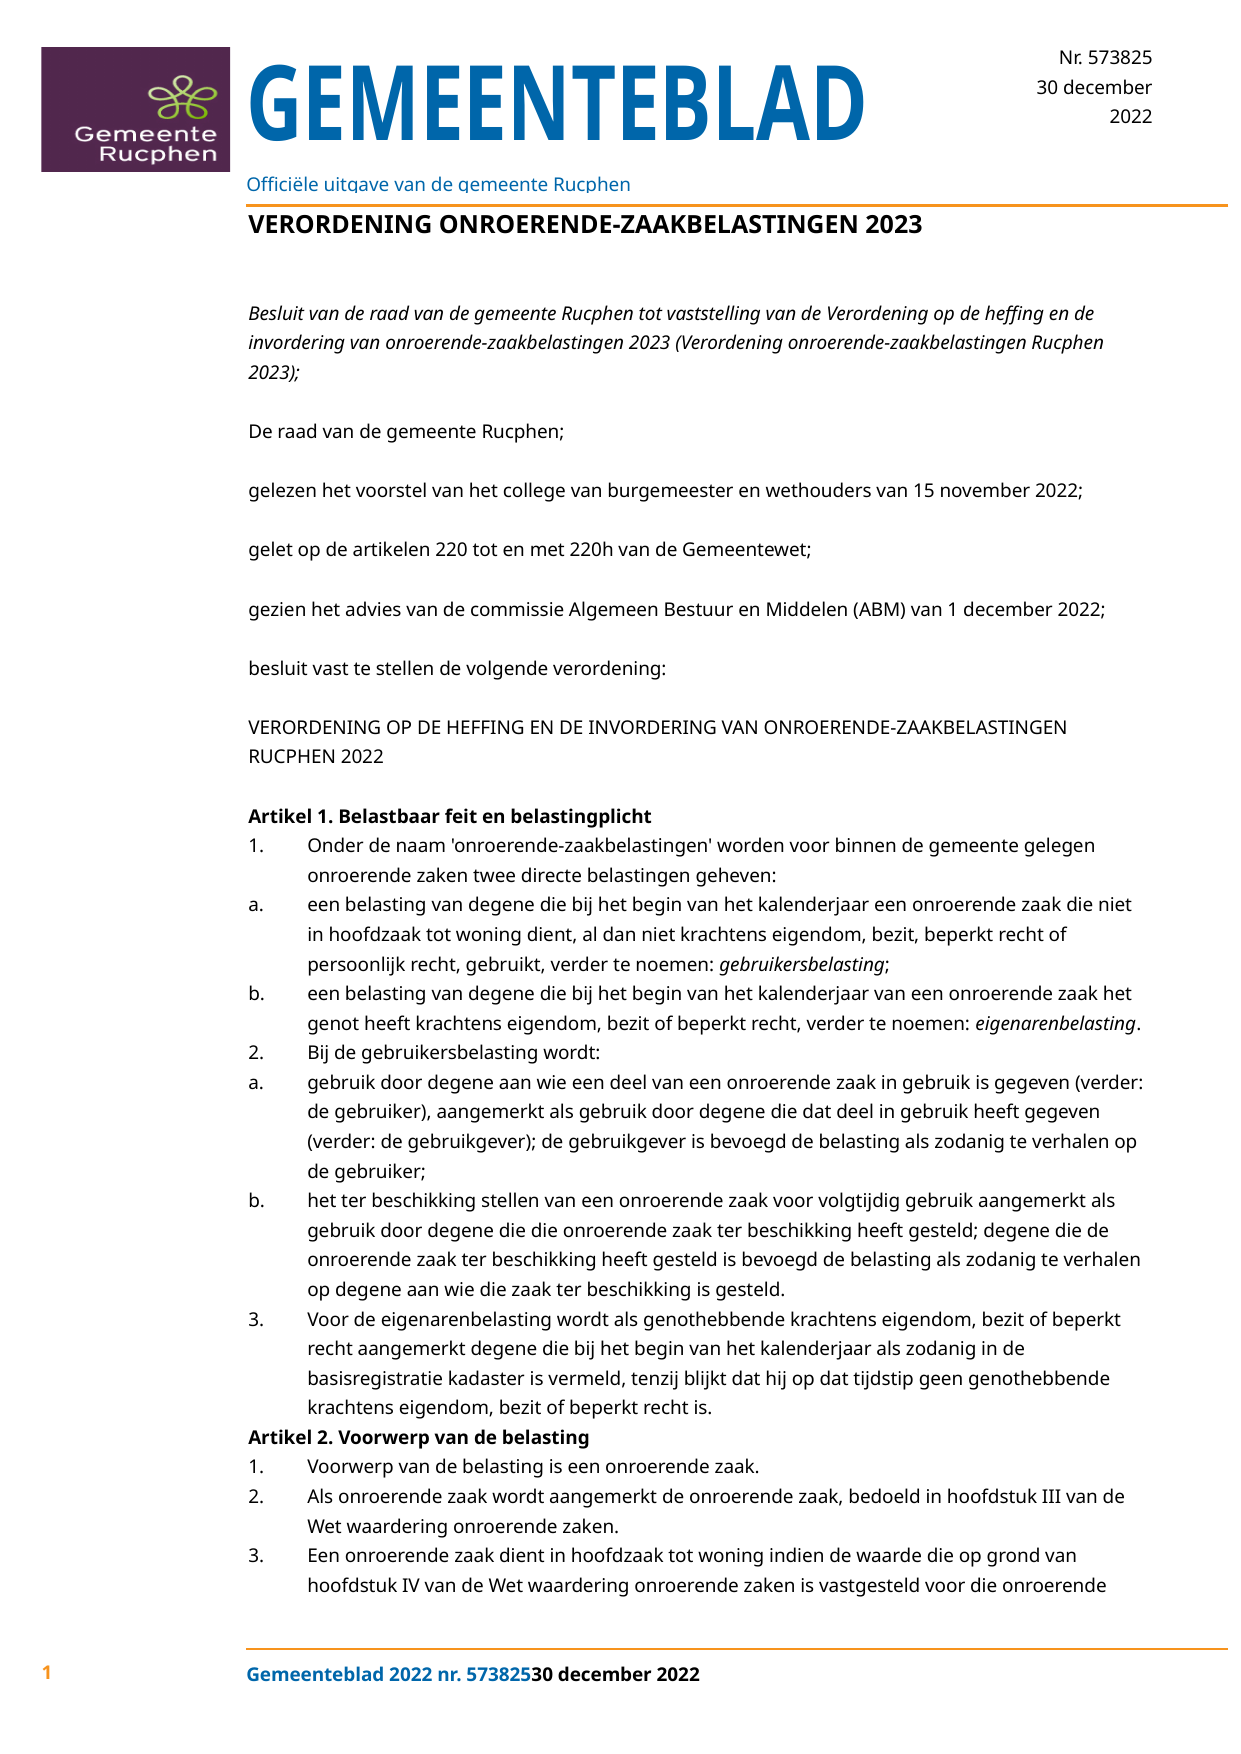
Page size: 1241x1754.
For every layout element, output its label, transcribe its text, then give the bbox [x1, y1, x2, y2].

list het ter beschikking stellen van een onroerende zaak voor volgtijdig gebruik aangemerkt als gebruik door degene die die onroerende zaak ter beschikking heeft gesteld; degene die de onroerende zaak ter beschikking heeft gesteld is bevoegd de belasting als zodanig te verhalen op degene aan wie die zaak ter beschikking is gesteld. [248, 1187, 1152, 1302]
text Artikel 1. Belastbaar feit en belastingplicht [248, 803, 1152, 828]
list Een onroerende zaak dient in hoofdzaak tot woning indien de waarde die op grond van hoofdstuk IV van de Wet waardering onroerende zaken is vastgesteld voor die onroerende [248, 1542, 1152, 1598]
text besluit vast te stellen de volgende verordening: [248, 655, 1152, 681]
picture [41, 47, 231, 172]
text De raad van de gemeente Rucphen; [248, 418, 1152, 444]
list gebruik door degene aan wie een deel van een onroerende zaak in gebruik is gegeven (verder: de gebruiker), aangemerkt als gebruik door degene die dat deel in gebruik heeft gegeven (verder: de gebruikgever); de gebruikgever is bevoegd de belasting als zodanig te verhalen op de gebruiker; [248, 1069, 1152, 1183]
text gelezen het voorstel van het college van burgemeester en wethouders van 15 november 2022; [248, 477, 1152, 503]
text VERORDENING OP DE HEFFING EN DE INVORDERING VAN ONROERENDE-ZAAKBELASTINGEN RUCPHEN 2022 [248, 714, 1152, 769]
list Als onroerende zaak wordt aangemerkt de onroerende zaak, bedoeld in hoofdstuk III van de Wet waardering onroerende zaken. [248, 1483, 1152, 1538]
text Artikel 2. Voorwerp van de belasting [248, 1424, 1152, 1450]
list een belasting van degene die bij het begin van het kalenderjaar een onroerende zaak die niet in hoofdzaak tot woning dient, al dan niet krachtens eigendom, bezit, beperkt recht of persoonlijk recht, gebruikt, verder te noemen: gebruikersbelasting; [248, 892, 1152, 976]
list Voor de eigenarenbelasting wordt als genothebbende krachtens eigendom, bezit of beperkt recht aangemerkt degene die bij het begin van het kalenderjaar als zodanig in de basisregistratie kadaster is vermeld, tenzij blijkt dat hij op dat tijdstip geen genothebbende krachtens eigendom, bezit of beperkt recht is. [248, 1306, 1152, 1420]
text gelet op de artikelen 220 tot en met 220h van de Gemeentewet; [248, 537, 1152, 562]
text Besluit van de raad van de gemeente Rucphen tot vaststelling van de Verordening op de heffing en de invordering van onroerende-zaakbelastingen 2023 (Verordening onroerende-zaakbelastingen Rucphen 2023); [248, 300, 1152, 385]
text VERORDENING ONROERENDE-ZAAKBELASTINGEN 2023 [248, 207, 1152, 241]
list een belasting van degene die bij het begin van het kalenderjaar van een onroerende zaak het genot heeft krachtens eigendom, bezit of beperkt recht, verder te noemen: eigenarenbelasting. [248, 980, 1152, 1036]
list Bij de gebruikersbelasting wordt: [248, 1039, 1152, 1065]
list Onder de naam 'onroerende-zaakbelastingen' worden voor binnen de gemeente gelegen onroerende zaken twee directe belastingen geheven: [248, 832, 1152, 888]
list Voorwerp van de belasting is een onroerende zaak. [248, 1454, 1152, 1479]
text gezien het advies van de commissie Algemeen Bestuur en Middelen (ABM) van 1 december 2022; [248, 596, 1152, 621]
